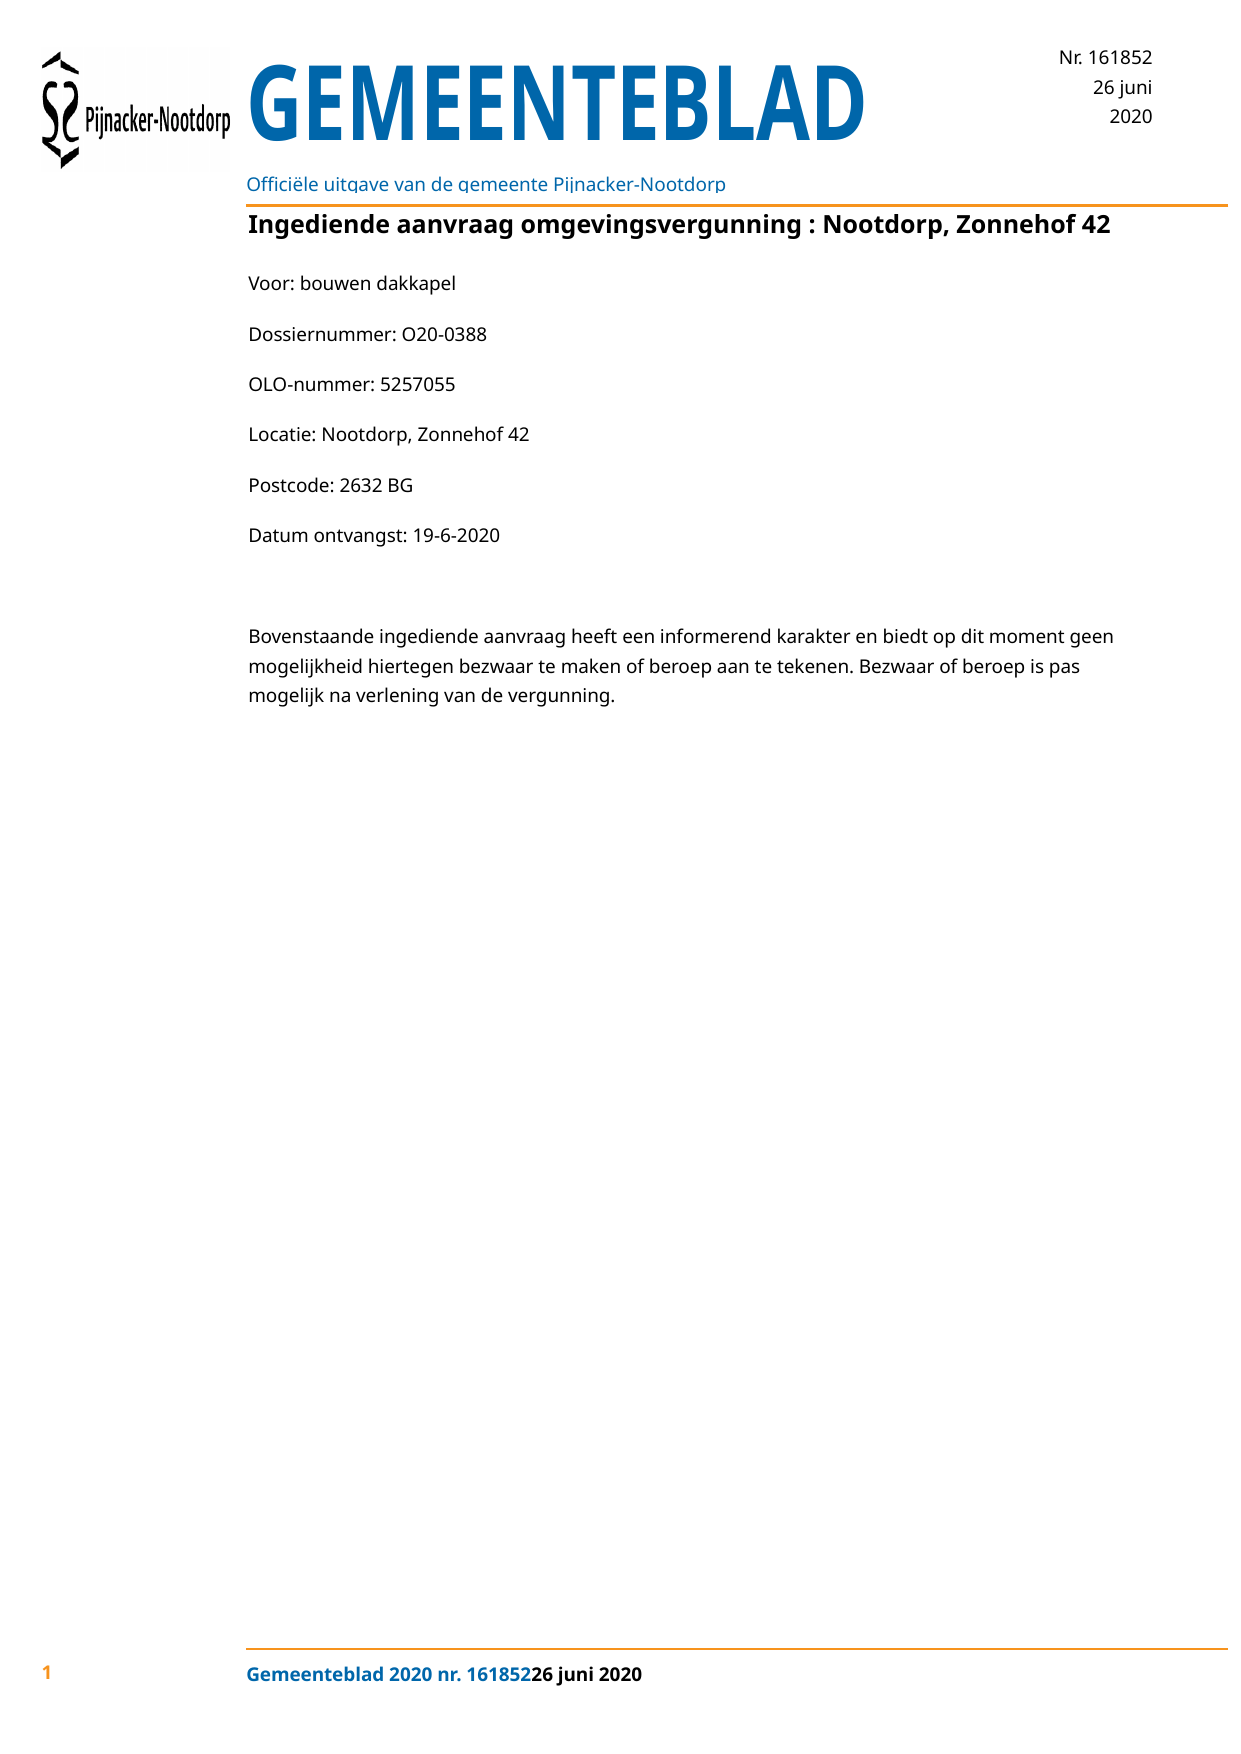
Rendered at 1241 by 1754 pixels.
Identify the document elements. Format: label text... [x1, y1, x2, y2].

text Datum ontvangst: 19-6-2020 [248, 522, 1152, 548]
text Postcode: 2632 BG [248, 472, 1152, 498]
text Locatie: Nootdorp, Zonnehof 42 [248, 422, 1152, 447]
text Dossiernummer: O20-0388 [248, 321, 1152, 346]
picture [41, 47, 231, 172]
text Ingediende aanvraag omgevingsvergunning : Nootdorp, Zonnehof 42 [248, 207, 1152, 241]
text Voor: bouwen dakkapel [248, 270, 1152, 296]
text OLO-nummer: 5257055 [248, 371, 1152, 397]
text Bovenstaande ingediende aanvraag heeft een informerend karakter en biedt op dit moment geen mogelijkheid hiertegen bezwaar te maken of beroep aan te tekenen. Bezwaar of beroep is pas mogelijk na verlening van de vergunning. [248, 623, 1152, 708]
